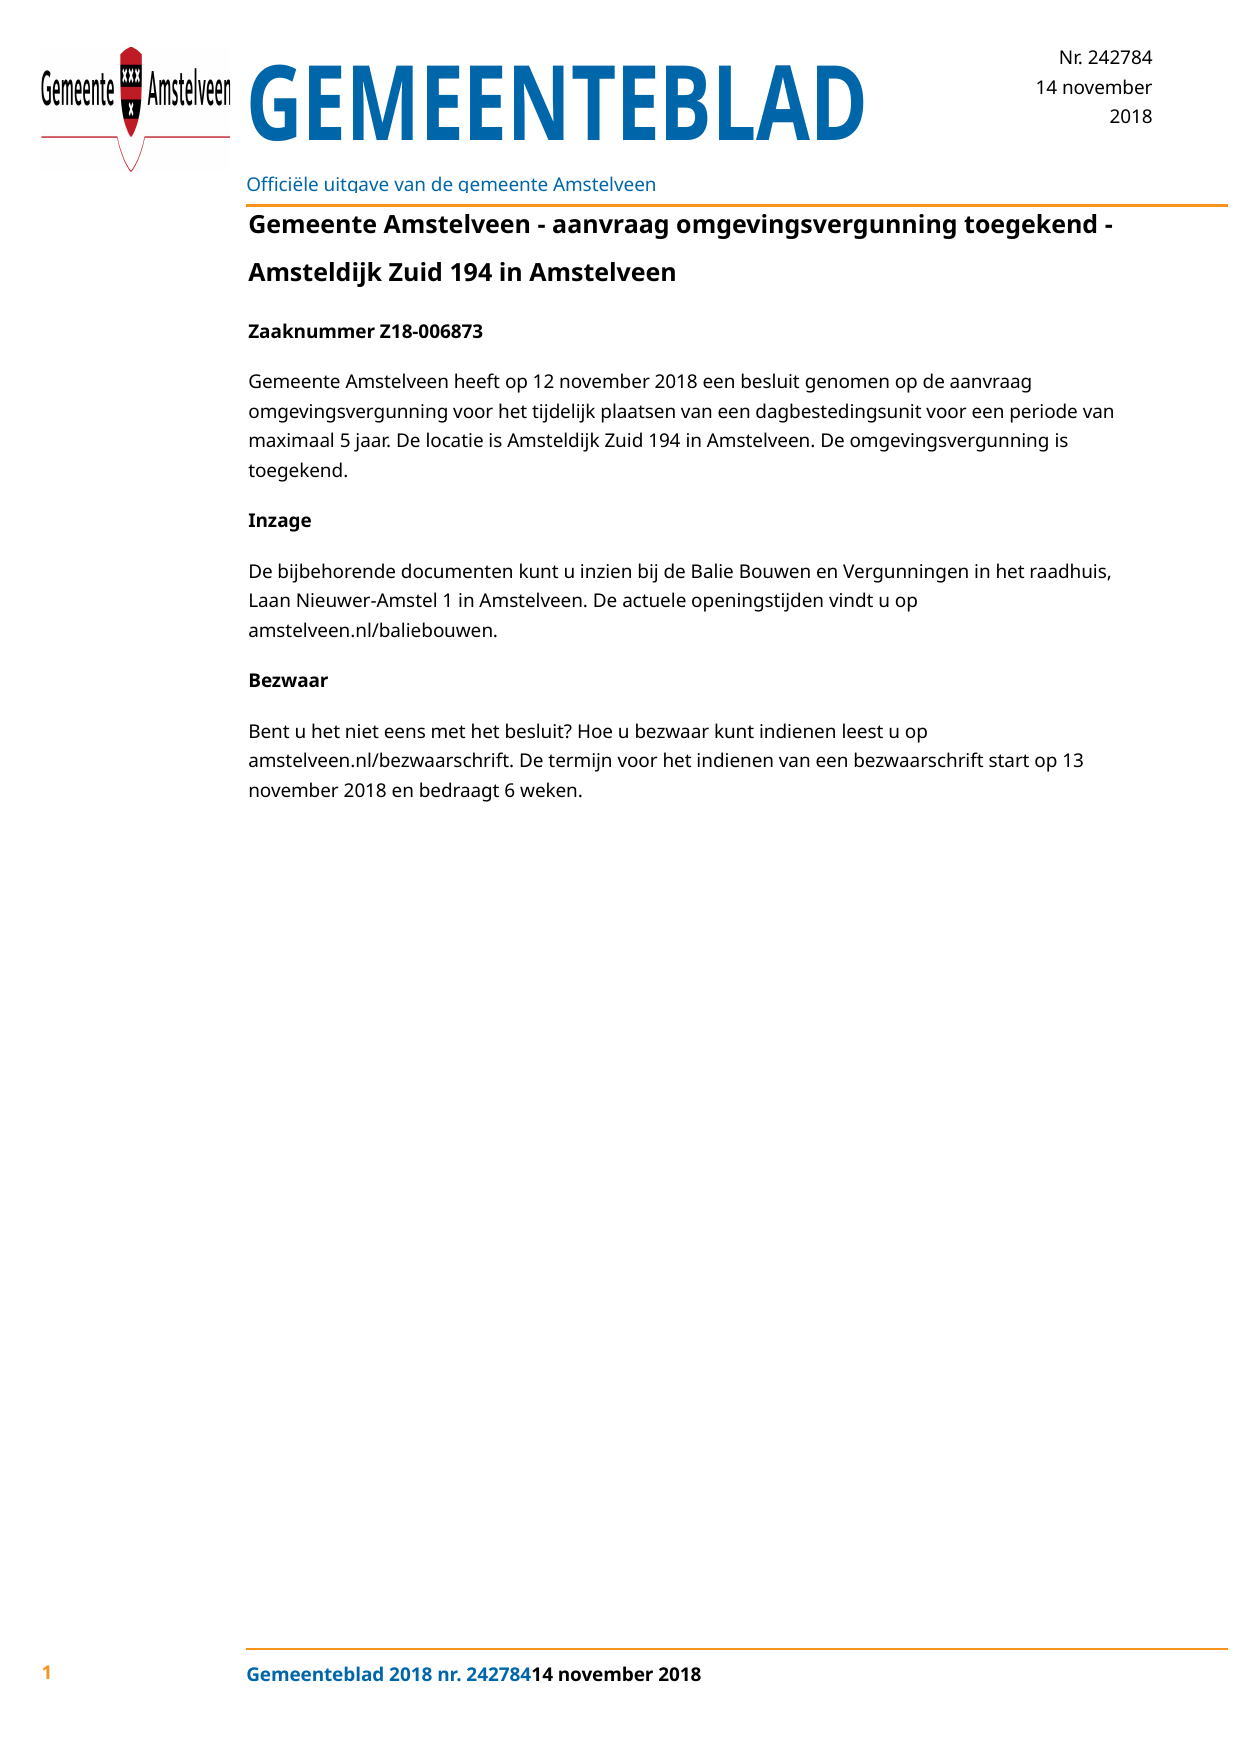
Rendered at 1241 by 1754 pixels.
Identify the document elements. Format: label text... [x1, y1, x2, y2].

picture [41, 47, 231, 172]
text De bijbehorende documenten kunt u inzien bij de Balie Bouwen en Vergunningen in het raadhuis, Laan Nieuwer-Amstel 1 in Amstelveen. De actuele openingstijden vindt u op amstelveen.nl/baliebouwen. [248, 558, 1152, 643]
text Bent u het niet eens met het besluit? Hoe u bezwaar kunt indienen leest u op amstelveen.nl/bezwaarschrift. De termijn voor het indienen van een bezwaarschrift start op 13 november 2018 en bedraagt 6 weken. [248, 718, 1152, 803]
text Bezwaar [248, 667, 1152, 693]
text Inzage [248, 507, 1152, 533]
text Zaaknummer Z18-006873 [248, 318, 1152, 344]
text Gemeente Amstelveen heeft op 12 november 2018 een besluit genomen op de aanvraag omgevingsvergunning voor het tijdelijk plaatsen van een dagbestedingsunit voor een periode van maximaal 5 jaar. De locatie is Amsteldijk Zuid 194 in Amstelveen. De omgevingsvergunning is toegekend. [248, 368, 1152, 483]
text Gemeente Amstelveen - aanvraag omgevingsvergunning toegekend - Amsteldijk Zuid 194 in Amstelveen [248, 207, 1152, 288]
